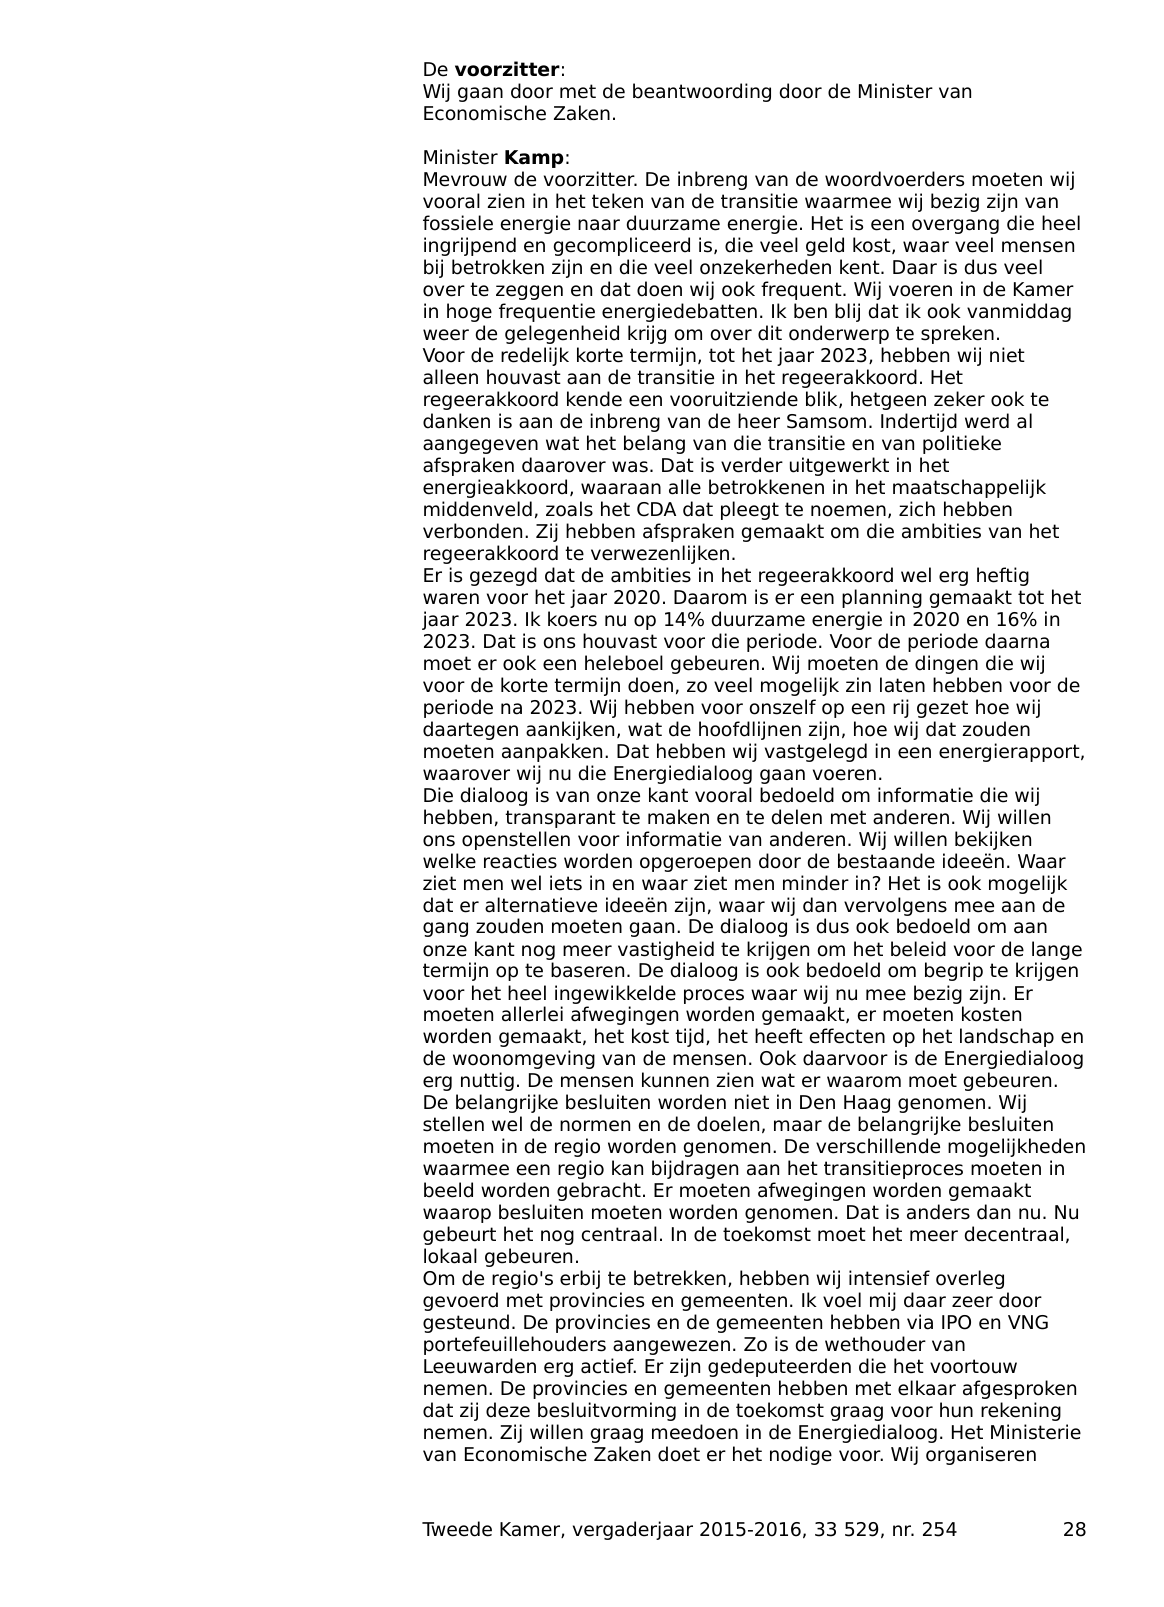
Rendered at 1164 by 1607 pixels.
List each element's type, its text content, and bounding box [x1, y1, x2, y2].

text Wij gaan door met de beantwoording door de Minister van Economische Zaken. [422, 81, 1087, 125]
text Om de regio's erbij te betrekken, hebben wij intensief overleg gevoerd met provincies en gemeenten. Ik voel mij daar zeer door gesteund. De provincies en de gemeenten hebben via IPO en VNG portefeuillehouders aangewezen. Zo is de wethouder van Leeuwarden erg actief. Er zijn gedeputeerden die het voortouw nemen. De provincies en gemeenten hebben met elkaar afgesproken dat zij deze besluitvorming in de toekomst graag voor hun rekening nemen. Zij willen graag meedoen in de Energiedialoog. Het Ministerie van Economische Zaken doet er het nodige voor. Wij organiseren [422, 1268, 1087, 1466]
text De voorzitter: [422, 59, 1087, 81]
text Die dialoog is van onze kant vooral bedoeld om informatie die wij hebben, transparant te maken en te delen met anderen. Wij willen ons openstellen voor informatie van anderen. Wij willen bekijken welke reacties worden opgeroepen door de bestaande ideeën. Waar ziet men wel iets in en waar ziet men minder in? Het is ook mogelijk dat er alternatieve ideeën zijn, waar wij dan vervolgens mee aan de gang zouden moeten gaan. De dialoog is dus ook bedoeld om aan onze kant nog meer vastigheid te krijgen om het beleid voor de lange termijn op te baseren. De dialoog is ook bedoeld om begrip te krijgen voor het heel ingewikkelde proces waar wij nu mee bezig zijn. Er moeten allerlei afwegingen worden gemaakt, er moeten kosten worden gemaakt, het kost tijd, het heeft effecten op het landschap en de woonomgeving van de mensen. Ook daarvoor is de Energiedialoog erg nuttig. De mensen kunnen zien wat er waarom moet gebeuren. De belangrijke besluiten worden niet in Den Haag genomen. Wij stellen wel de normen en de doelen, maar de belangrijke besluiten moeten in de regio worden genomen. De verschillende mogelijkheden waarmee een regio kan bijdragen aan het transitieproces moeten in beeld worden gebracht. Er moeten afwegingen worden gemaakt waarop besluiten moeten worden genomen. Dat is anders dan nu. Nu gebeurt het nog centraal. In de toekomst moet het meer decentraal, lokaal gebeuren. [422, 784, 1087, 1268]
text Minister Kamp: [422, 147, 1087, 169]
text Voor de redelijk korte termijn, tot het jaar 2023, hebben wij niet alleen houvast aan de transitie in het regeerakkoord. Het regeerakkoord kende een vooruitziende blik, hetgeen zeker ook te danken is aan de inbreng van de heer Samsom. Indertijd werd al aangegeven wat het belang van die transitie en van politieke afspraken daarover was. Dat is verder uitgewerkt in het energieakkoord, waaraan alle betrokkenen in het maatschappelijk middenveld, zoals het CDA dat pleegt te noemen, zich hebben verbonden. Zij hebben afspraken gemaakt om die ambities van het regeerakkoord te verwezenlijken. [422, 345, 1087, 565]
text Mevrouw de voorzitter. De inbreng van de woordvoerders moeten wij vooral zien in het teken van de transitie waarmee wij bezig zijn van fossiele energie naar duurzame energie. Het is een overgang die heel ingrijpend en gecompliceerd is, die veel geld kost, waar veel mensen bij betrokken zijn en die veel onzekerheden kent. Daar is dus veel over te zeggen en dat doen wij ook frequent. Wij voeren in de Kamer in hoge frequentie energiedebatten. Ik ben blij dat ik ook vanmiddag weer de gelegenheid krijg om over dit onderwerp te spreken. [422, 169, 1087, 345]
text Er is gezegd dat de ambities in het regeerakkoord wel erg heftig waren voor het jaar 2020. Daarom is er een planning gemaakt tot het jaar 2023. Ik koers nu op 14% duurzame energie in 2020 en 16% in 2023. Dat is ons houvast voor die periode. Voor de periode daarna moet er ook een heleboel gebeuren. Wij moeten de dingen die wij voor de korte termijn doen, zo veel mogelijk zin laten hebben voor de periode na 2023. Wij hebben voor onszelf op een rij gezet hoe wij daartegen aankijken, wat de hoofdlijnen zijn, hoe wij dat zouden moeten aanpakken. Dat hebben wij vastgelegd in een energierapport, waarover wij nu die Energiedialoog gaan voeren. [422, 565, 1087, 784]
